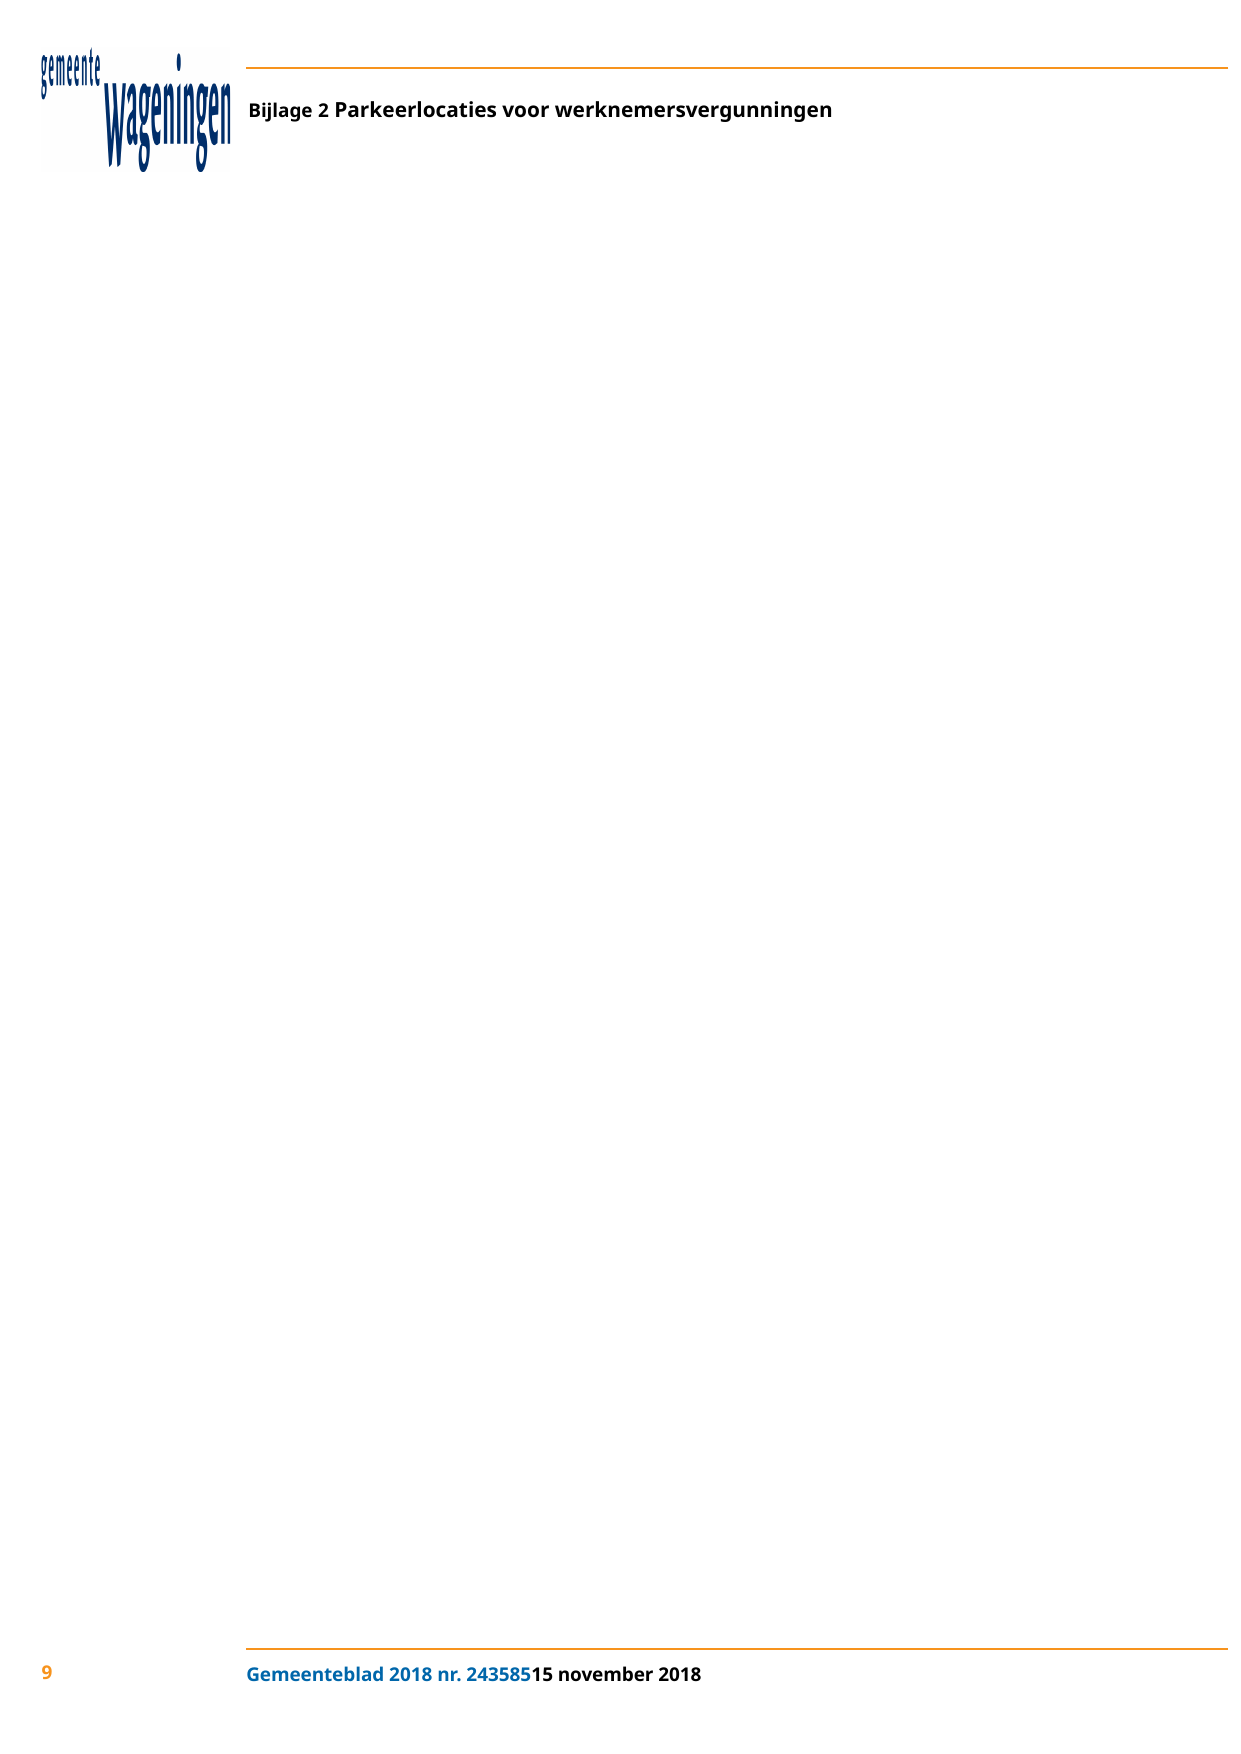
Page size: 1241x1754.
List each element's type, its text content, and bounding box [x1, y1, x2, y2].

text Bijlage 2 Parkeerlocaties voor werknemersvergunningen [248, 95, 1152, 123]
picture [41, 47, 231, 172]
